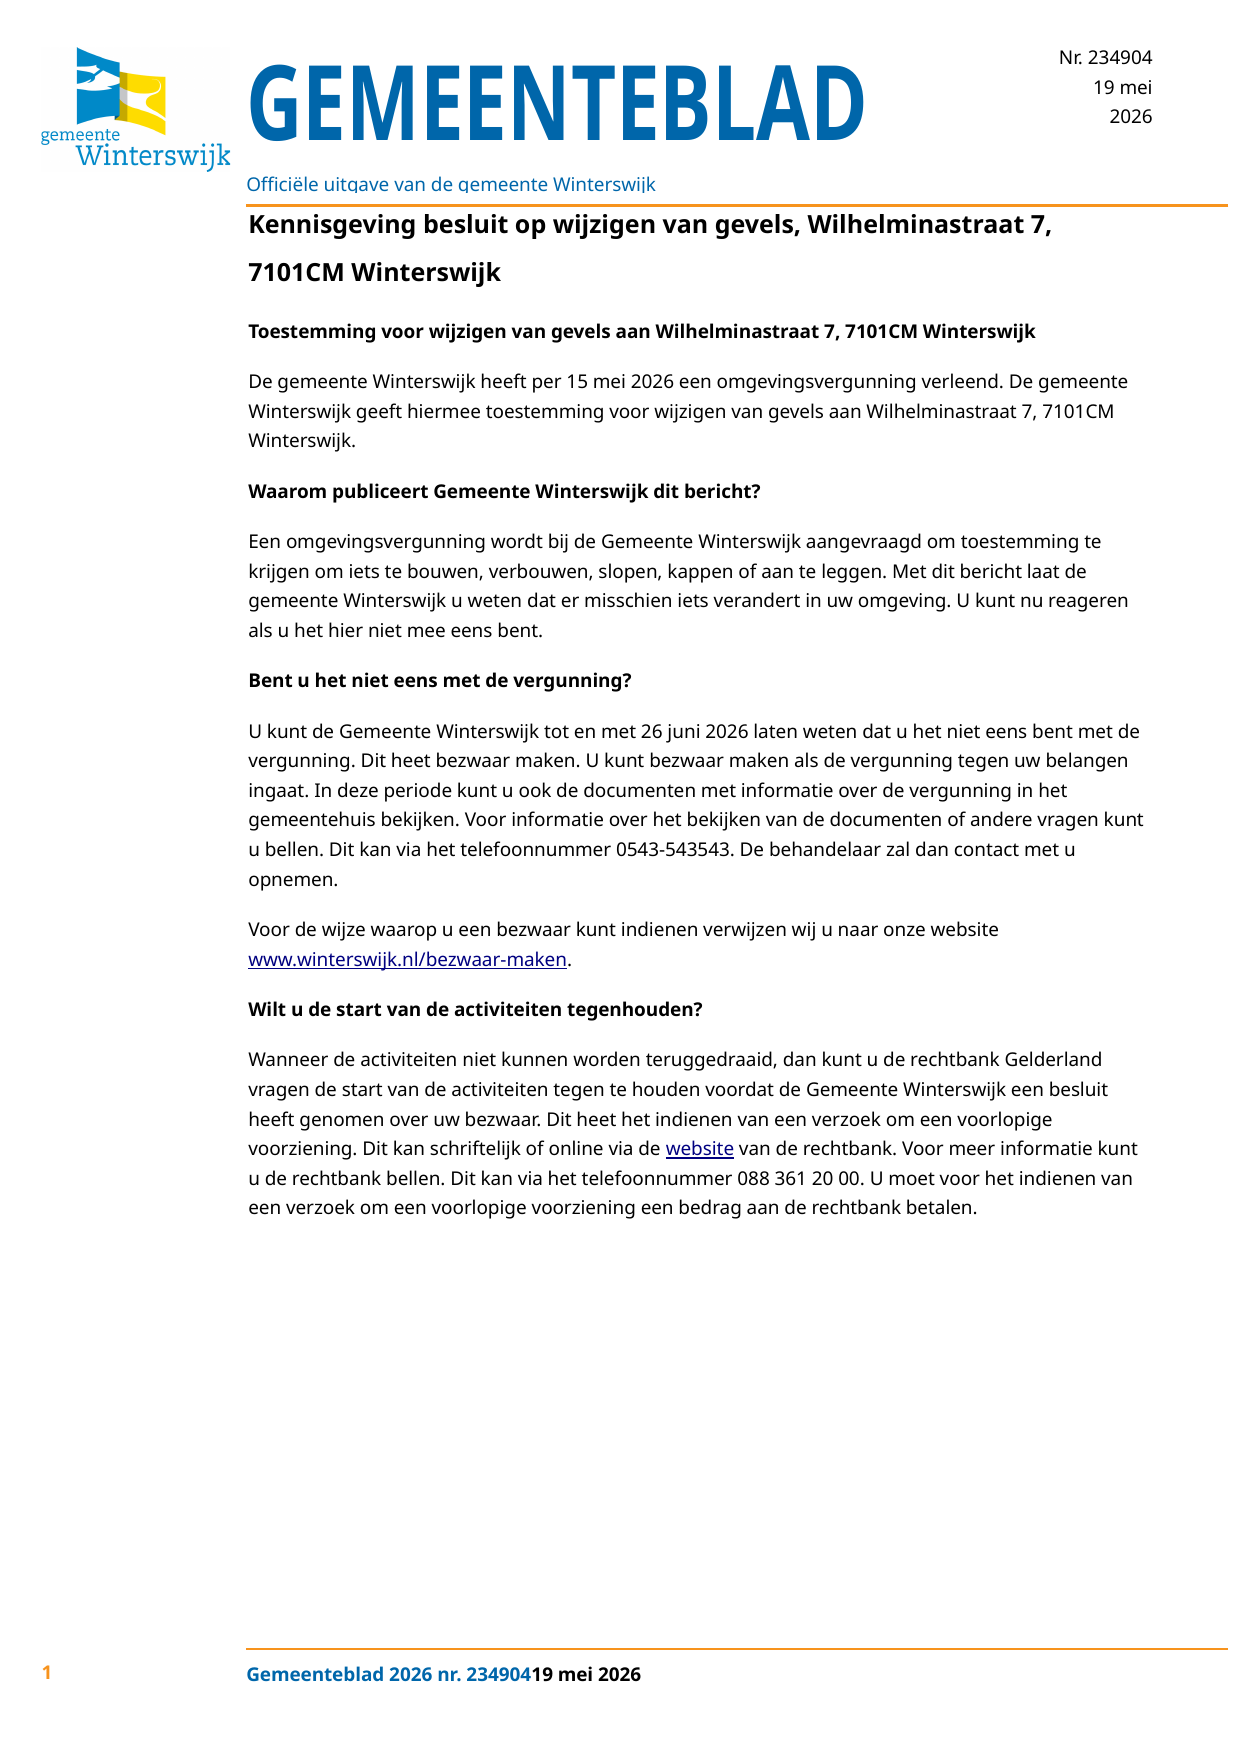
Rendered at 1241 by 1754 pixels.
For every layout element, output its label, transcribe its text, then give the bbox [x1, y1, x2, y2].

picture [225, 153, 231, 162]
text Toestemming voor wijzigen van gevels aan Wilhelminastraat 7, 7101CM Winterswijk [248, 318, 1152, 344]
text Wilt u de start van de activiteiten tegenhouden? [248, 996, 1152, 1022]
text Kennisgeving besluit op wijzigen van gevels, Wilhelminastraat 7, 7101CM Winterswijk [248, 207, 1152, 288]
text De gemeente Winterswijk heeft per 15 mei 2026 een omgevingsvergunning verleend. De gemeente Winterswijk geeft hiermee toestemming voor wijzigen van gevels aan Wilhelminastraat 7, 7101CM Winterswijk. [248, 368, 1152, 453]
picture [41, 47, 231, 172]
text U kunt de Gemeente Winterswijk tot en met 26 juni 2026 laten weten dat u het niet eens bent met de vergunning. Dit heet bezwaar maken. U kunt bezwaar maken als de vergunning tegen uw belangen ingaat. In deze periode kunt u ook de documenten met informatie over de vergunning in het gemeentehuis bekijken. Voor informatie over het bekijken van de documenten of andere vragen kunt u bellen. Dit kan via het telefoonnummer 0543-543543. De behandelaar zal dan contact met u opnemen. [248, 718, 1152, 892]
text Voor de wijze waarop u een bezwaar kunt indienen verwijzen wij u naar onze website www.winterswijk.nl/bezwaar-maken. [248, 916, 1152, 972]
text Een omgevingsvergunning wordt bij de Gemeente Winterswijk aangevraagd om toestemming te krijgen om iets te bouwen, verbouwen, slopen, kappen of aan te leggen. Met dit bericht laat de gemeente Winterswijk u weten dat er misschien iets verandert in uw omgeving. U kunt nu reageren als u het hier niet mee eens bent. [248, 528, 1152, 643]
text Waarom publiceert Gemeente Winterswijk dit bericht? [248, 478, 1152, 504]
text Wanneer de activiteiten niet kunnen worden teruggedraaid, dan kunt u de rechtbank Gelderland vragen de start van de activiteiten tegen te houden voordat de Gemeente Winterswijk een besluit heeft genomen over uw bezwaar. Dit heet het indienen van een verzoek om een voorlopige voorziening. Dit kan schriftelijk of online via de website van de rechtbank. Voor meer informatie kunt u de rechtbank bellen. Dit kan via het telefoonnummer 088 361 20 00. U moet voor het indienen van een verzoek om een voorlopige voorziening een bedrag aan de rechtbank betalen. [248, 1047, 1152, 1220]
text Bent u het niet eens met de vergunning? [248, 667, 1152, 693]
